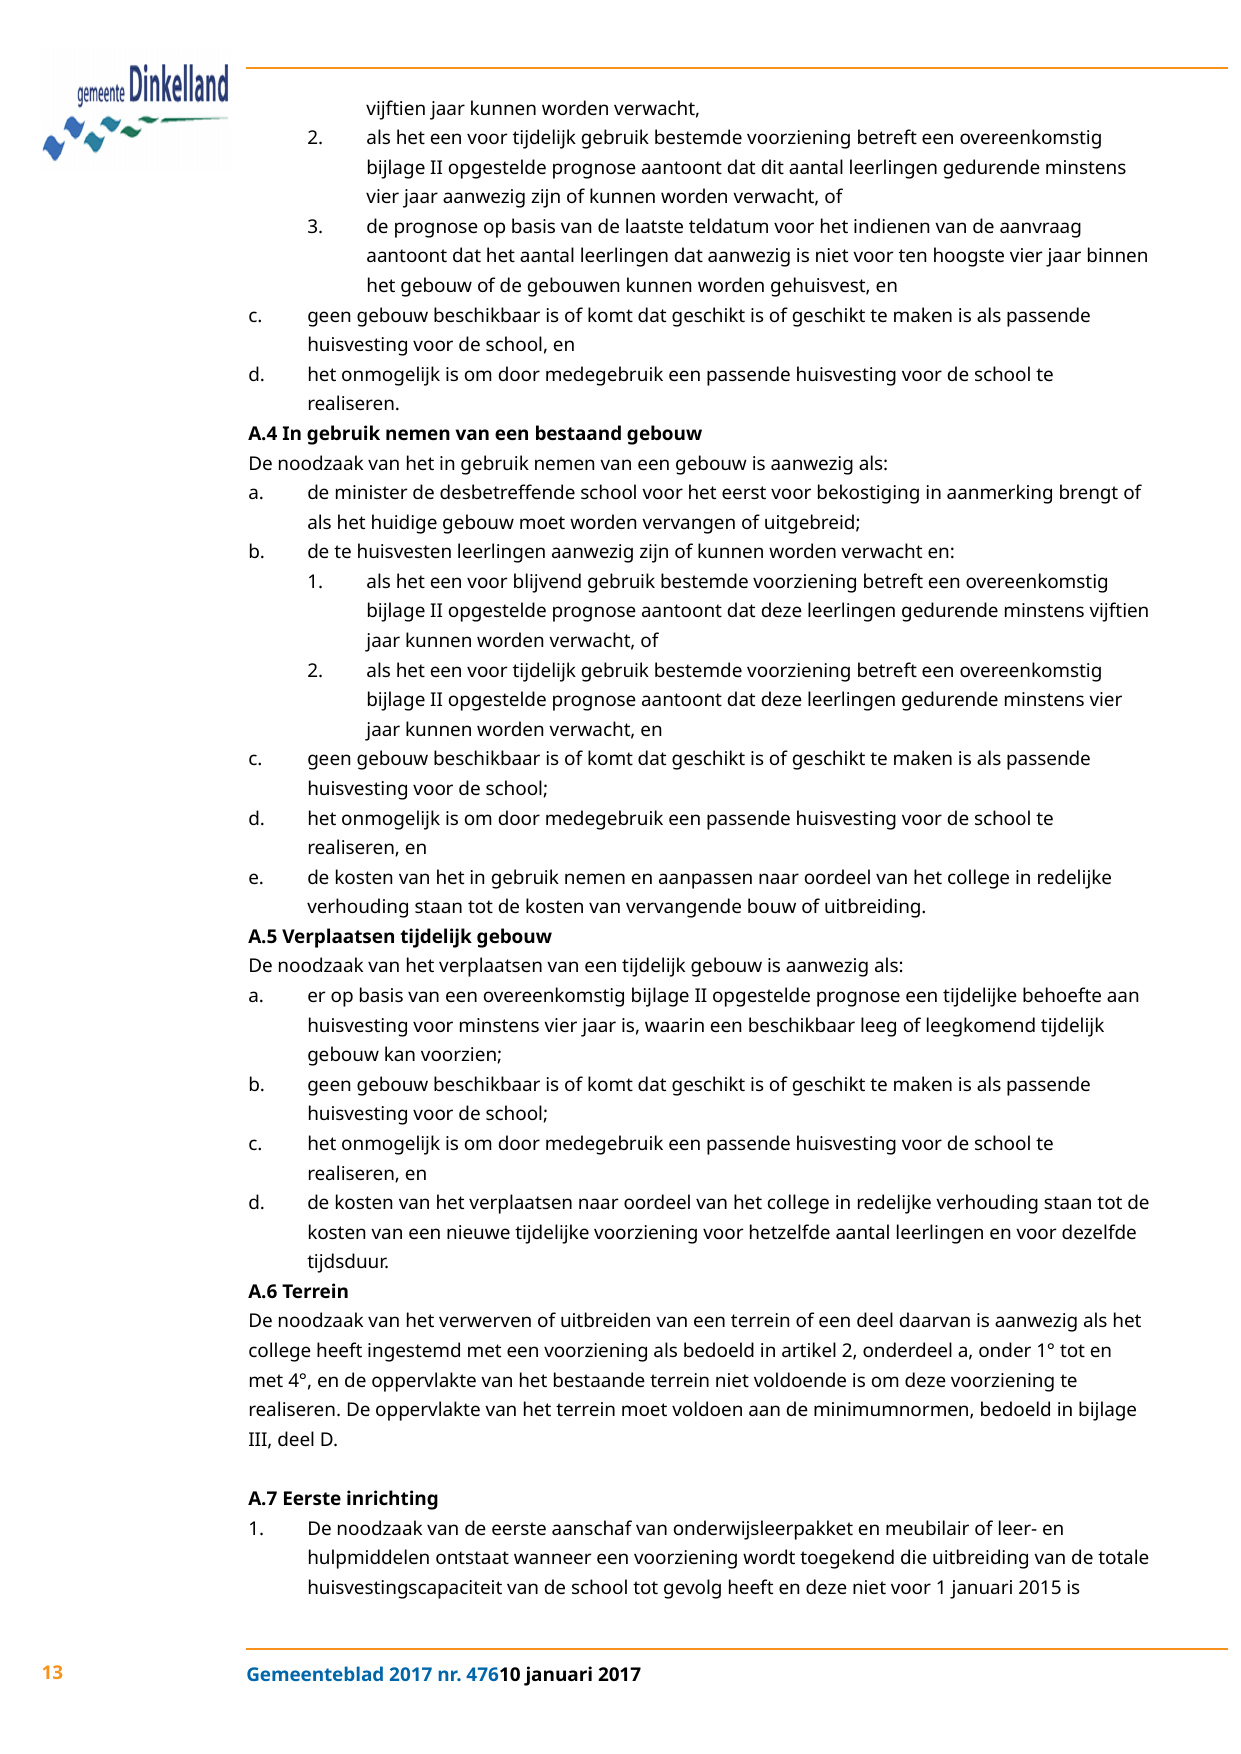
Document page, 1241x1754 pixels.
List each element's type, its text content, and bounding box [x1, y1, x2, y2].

text De noodzaak van het verplaatsen van een tijdelijk gebouw is aanwezig als: [248, 953, 1152, 978]
list de kosten van het in gebruik nemen en aanpassen naar oordeel van het college in redelijke verhouding staan tot de kosten van vervangende bouw of uitbreiding. [248, 864, 1152, 919]
picture [41, 47, 231, 172]
list als het een voor blijvend gebruik bestemde voorziening betreft een overeenkomstig bijlage II opgestelde prognose aantoont dat deze leerlingen gedurende minstens vijftien jaar kunnen worden verwacht, of [307, 568, 1152, 653]
list het onmogelijk is om door medegebruik een passende huisvesting voor de school te realiseren, en [248, 805, 1152, 860]
list de minister de desbetreffende school voor het eerst voor bekostiging in aanmerking brengt of als het huidige gebouw moet worden vervangen of uitgebreid; [248, 479, 1152, 535]
list het onmogelijk is om door medegebruik een passende huisvesting voor de school te realiseren, en [248, 1130, 1152, 1186]
list geen gebouw beschikbaar is of komt dat geschikt is of geschikt te maken is als passende huisvesting voor de school; [248, 1071, 1152, 1126]
text De noodzaak van het verwerven of uitbreiden van een terrein of een deel daarvan is aanwezig als het college heeft ingestemd met een voorziening als bedoeld in artikel 2, onderdeel a, onder 1° tot en met 4°, en de oppervlakte van het bestaande terrein niet voldoende is om deze voorziening te realiseren. De oppervlakte van het terrein moet voldoen aan de minimumnormen, bedoeld in bijlage III, deel D. [248, 1308, 1152, 1452]
list als het een voor tijdelijk gebruik bestemde voorziening betreft een overeenkomstig bijlage II opgestelde prognose aantoont dat dit aantal leerlingen gedurende minstens vier jaar aanwezig zijn of kunnen worden verwacht, of [307, 124, 1152, 209]
text De noodzaak van het in gebruik nemen van een gebouw is aanwezig als: [248, 450, 1152, 476]
text A.7 Eerste inrichting [248, 1485, 1152, 1511]
list er op basis van een overeenkomstig bijlage II opgestelde prognose een tijdelijke behoefte aan huisvesting voor minstens vier jaar is, waarin een beschikbaar leeg of leegkomend tijdelijk gebouw kan voorzien; [248, 982, 1152, 1067]
list De noodzaak van de eerste aanschaf van onderwijsleerpakket en meubilair of leer- en hulpmiddelen ontstaat wanneer een voorziening wordt toegekend die uitbreiding van de totale huisvestingscapaciteit van de school tot gevolg heeft en deze niet voor 1 januari 2015 is [248, 1515, 1152, 1600]
list geen gebouw beschikbaar is of komt dat geschikt is of geschikt te maken is als passende huisvesting voor de school, en [248, 302, 1152, 357]
text A.6 Terrein [248, 1278, 1152, 1304]
list de te huisvesten leerlingen aanwezig zijn of kunnen worden verwacht en: [248, 538, 1152, 564]
list de prognose op basis van de laatste teldatum voor het indienen van de aanvraag aantoont dat het aantal leerlingen dat aanwezig is niet voor ten hoogste vier jaar binnen het gebouw of de gebouwen kunnen worden gehuisvest, en [307, 213, 1152, 298]
list het onmogelijk is om door medegebruik een passende huisvesting voor de school te realiseren. [248, 361, 1152, 416]
list geen gebouw beschikbaar is of komt dat geschikt is of geschikt te maken is als passende huisvesting voor de school; [248, 746, 1152, 801]
list als het een voor tijdelijk gebruik bestemde voorziening betreft een overeenkomstig bijlage II opgestelde prognose aantoont dat deze leerlingen gedurende minstens vier jaar kunnen worden verwacht, en [307, 657, 1152, 742]
text A.5 Verplaatsen tijdelijk gebouw [248, 923, 1152, 949]
text A.4 In gebruik nemen van een bestaand gebouw [248, 420, 1152, 446]
list vijftien jaar kunnen worden verwacht, [307, 95, 1152, 121]
list de kosten van het verplaatsen naar oordeel van het college in redelijke verhouding staan tot de kosten van een nieuwe tijdelijke voorziening voor hetzelfde aantal leerlingen en voor dezelfde tijdsduur. [248, 1189, 1152, 1274]
